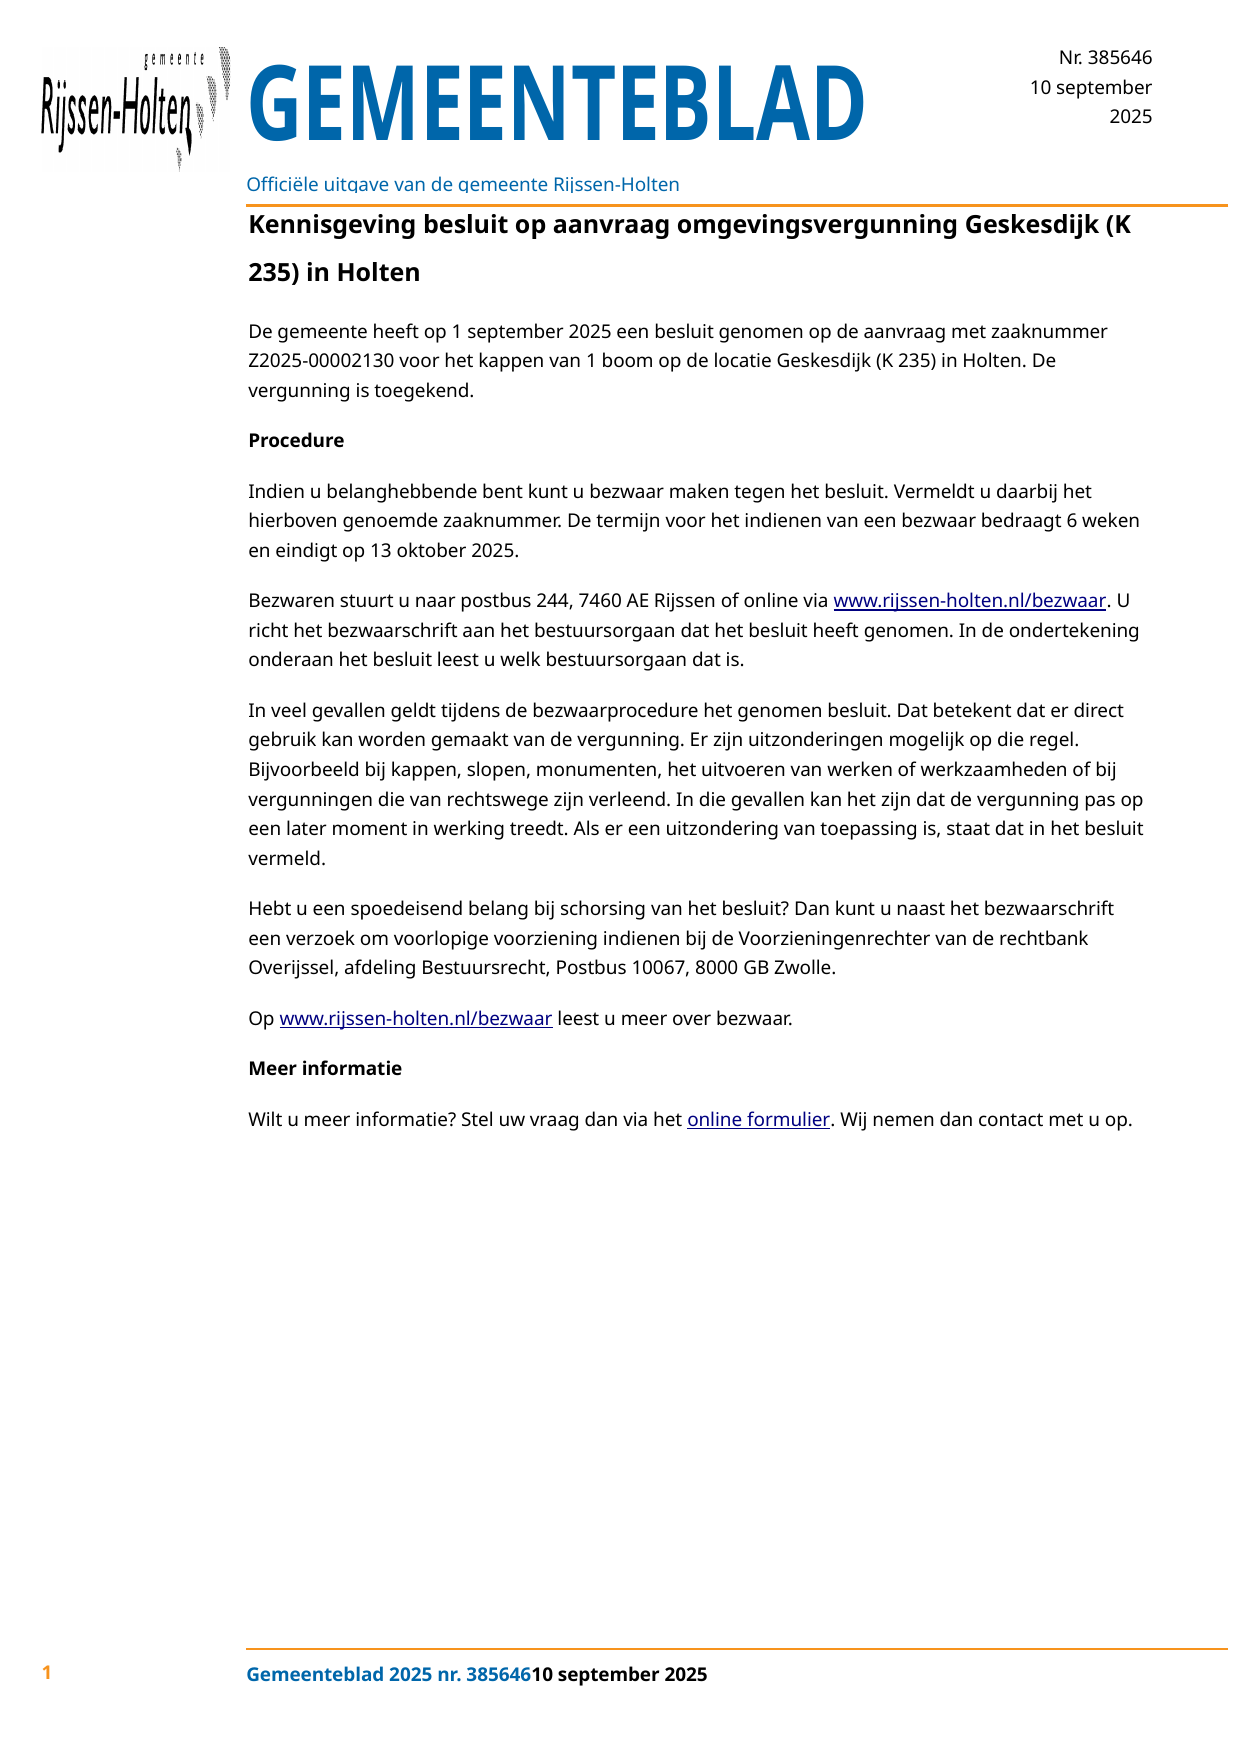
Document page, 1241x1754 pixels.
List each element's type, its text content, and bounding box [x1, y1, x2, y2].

text Wilt u meer informatie? Stel uw vraag dan via het online formulier. Wij nemen dan contact met u op. [248, 1106, 1152, 1132]
text Meer informatie [248, 1055, 1152, 1081]
text Hebt u een spoedeisend belang bij schorsing van het besluit? Dan kunt u naast het bezwaarschrift een verzoek om voorlopige voorziening indienen bij de Voorzieningenrechter van de rechtbank Overijssel, afdeling Bestuursrecht, Postbus 10067, 8000 GB Zwolle. [248, 895, 1152, 980]
text In veel gevallen geldt tijdens de bezwaarprocedure het genomen besluit. Dat betekent dat er direct gebruik kan worden gemaakt van de vergunning. Er zijn uitzonderingen mogelijk op die regel. Bijvoorbeeld bij kappen, slopen, monumenten, het uitvoeren van werken of werkzaamheden of bij vergunningen die van rechtswege zijn verleend. In die gevallen kan het zijn dat de vergunning pas op een later moment in werking treedt. Als er een uitzondering van toepassing is, staat dat in het besluit vermeld. [248, 697, 1152, 871]
text Kennisgeving besluit op aanvraag omgevingsvergunning Geskesdijk (K 235) in Holten [248, 207, 1152, 288]
text Indien u belanghebbende bent kunt u bezwaar maken tegen het besluit. Vermeldt u daarbij het hierboven genoemde zaaknummer. De termijn voor het indienen van een bezwaar bedraagt 6 weken en eindigt op 13 oktober 2025. [248, 478, 1152, 563]
text De gemeente heeft op 1 september 2025 een besluit genomen op de aanvraag met zaaknummer Z2025-00002130 voor het kappen van 1 boom op de locatie Geskesdijk (K 235) in Holten. De vergunning is toegekend. [248, 318, 1152, 403]
text Op www.rijssen-holten.nl/bezwaar leest u meer over bezwaar. [248, 1005, 1152, 1031]
text Procedure [248, 427, 1152, 453]
picture [41, 47, 231, 172]
text Bezwaren stuurt u naar postbus 244, 7460 AE Rijssen of online via www.rijssen-holten.nl/bezwaar. U richt het bezwaarschrift aan het bestuursorgaan dat het besluit heeft genomen. In de ondertekening onderaan het besluit leest u welk bestuursorgaan dat is. [248, 587, 1152, 672]
